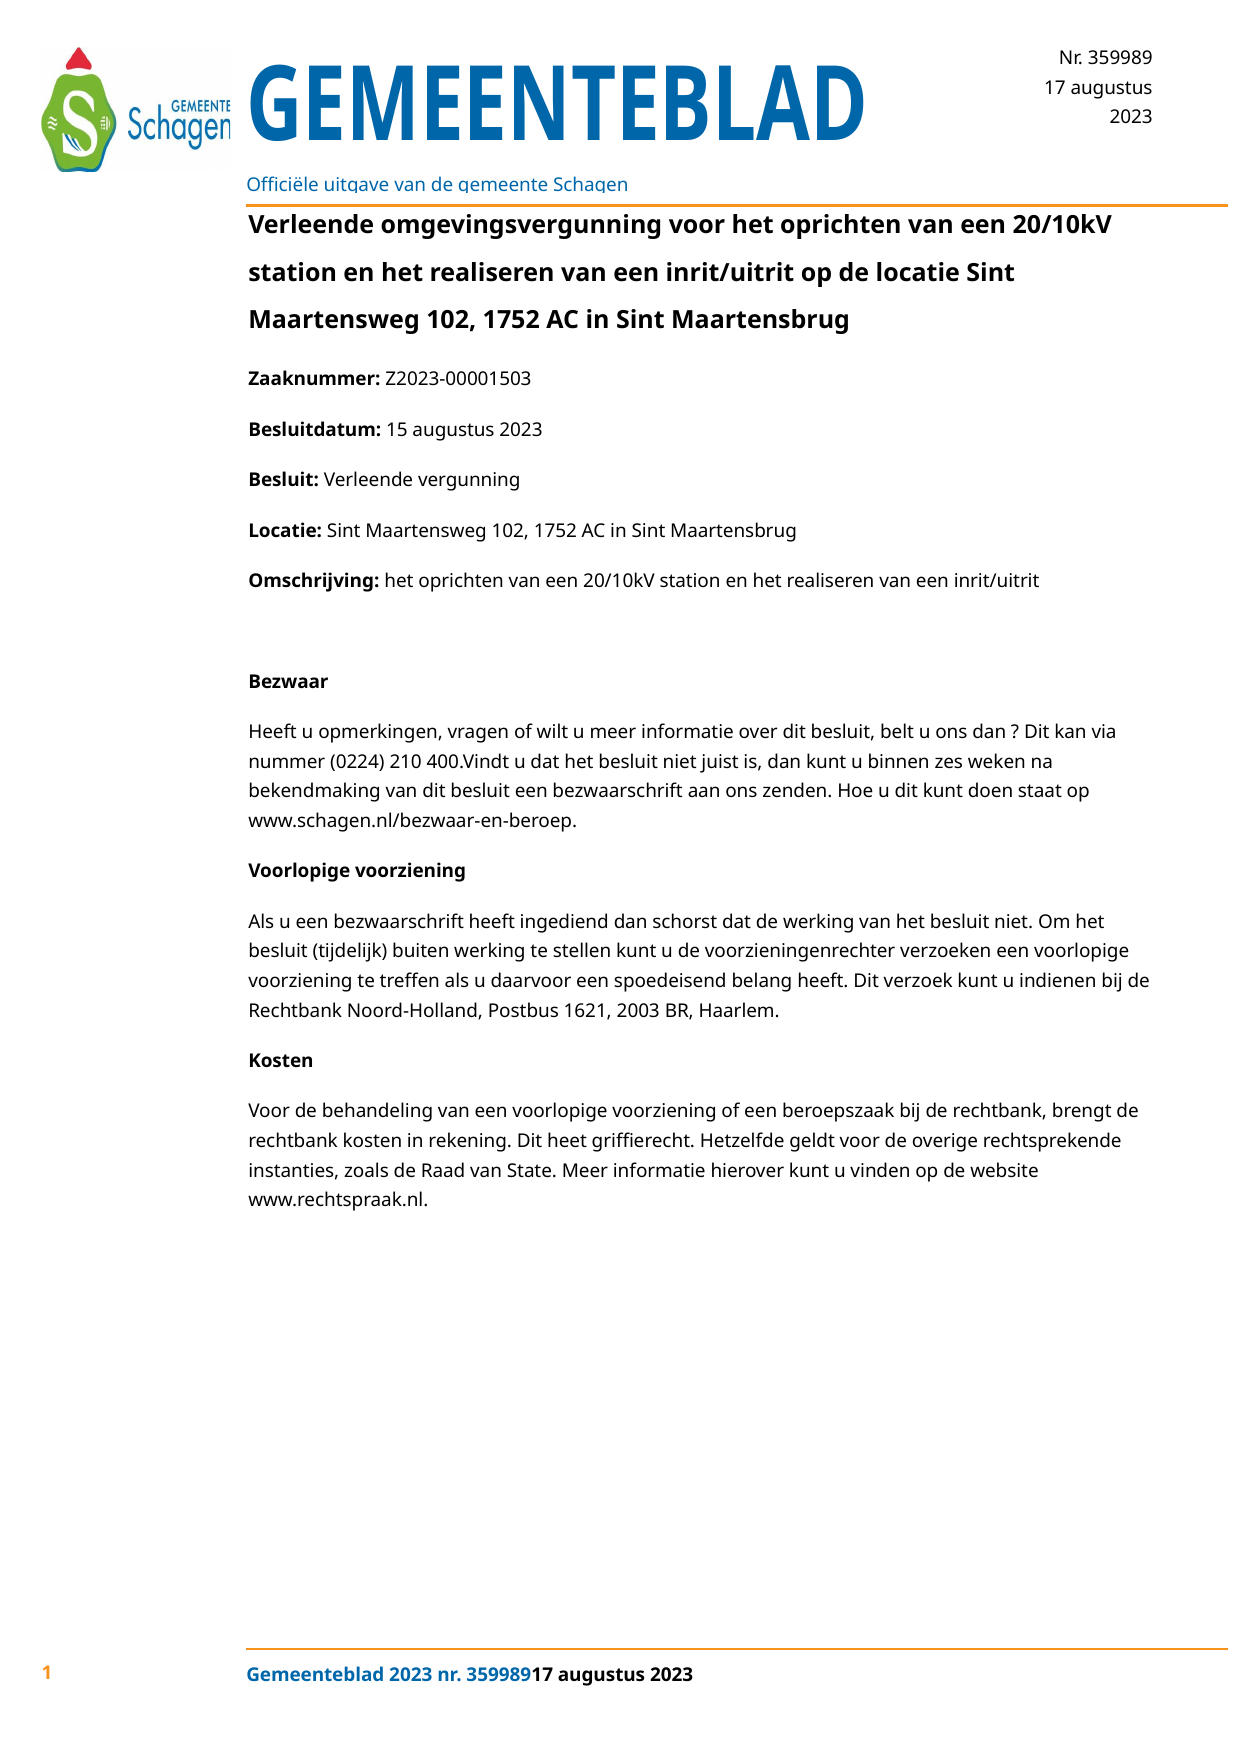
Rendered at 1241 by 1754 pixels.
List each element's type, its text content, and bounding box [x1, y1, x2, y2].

text Zaaknummer: Z2023-00001503 [248, 366, 1152, 391]
text Kosten [248, 1047, 1152, 1073]
text Als u een bezwaarschrift heeft ingediend dan schorst dat de werking van het besluit niet. Om het besluit (tijdelijk) buiten werking te stellen kunt u de voorzieningenrechter verzoeken een voorlopige voorziening te treffen als u daarvoor een spoedeisend belang heeft. Dit verzoek kunt u indienen bij de Rechtbank Noord-Holland, Postbus 1621, 2003 BR, Haarlem. [248, 908, 1152, 1022]
text Besluit: Verleende vergunning [248, 466, 1152, 492]
text Locatie: Sint Maartensweg 102, 1752 AC in Sint Maartensbrug [248, 517, 1152, 542]
text Besluitdatum: 15 augustus 2023 [248, 416, 1152, 442]
text Heeft u opmerkingen, vragen of wilt u meer informatie over dit besluit, belt u ons dan ? Dit kan via nummer (0224) 210 400.Vindt u dat het besluit niet juist is, dan kunt u binnen zes weken na bekendmaking van dit besluit een bezwaarschrift aan ons zenden. Hoe u dit kunt doen staat op www.schagen.nl/bezwaar-en-beroep. [248, 718, 1152, 833]
text Verleende omgevingsvergunning voor het oprichten van een 20/10kV station en het realiseren van een inrit/uitrit op de locatie Sint Maartensweg 102, 1752 AC in Sint Maartensbrug [248, 207, 1152, 336]
text Voor de behandeling van een voorlopige voorziening of een beroepszaak bij de rechtbank, brengt de rechtbank kosten in rekening. Dit heet griffierecht. Hetzelfde geldt voor de overige rechtsprekende instanties, zoals de Raad van State. Meer informatie hierover kunt u vinden op de website www.rechtspraak.nl. [248, 1098, 1152, 1212]
text Voorlopige voorziening [248, 858, 1152, 883]
picture [41, 47, 231, 172]
text Bezwaar [248, 668, 1152, 694]
text Omschrijving: het oprichten van een 20/10kV station en het realiseren van een inrit/uitrit [248, 567, 1152, 593]
